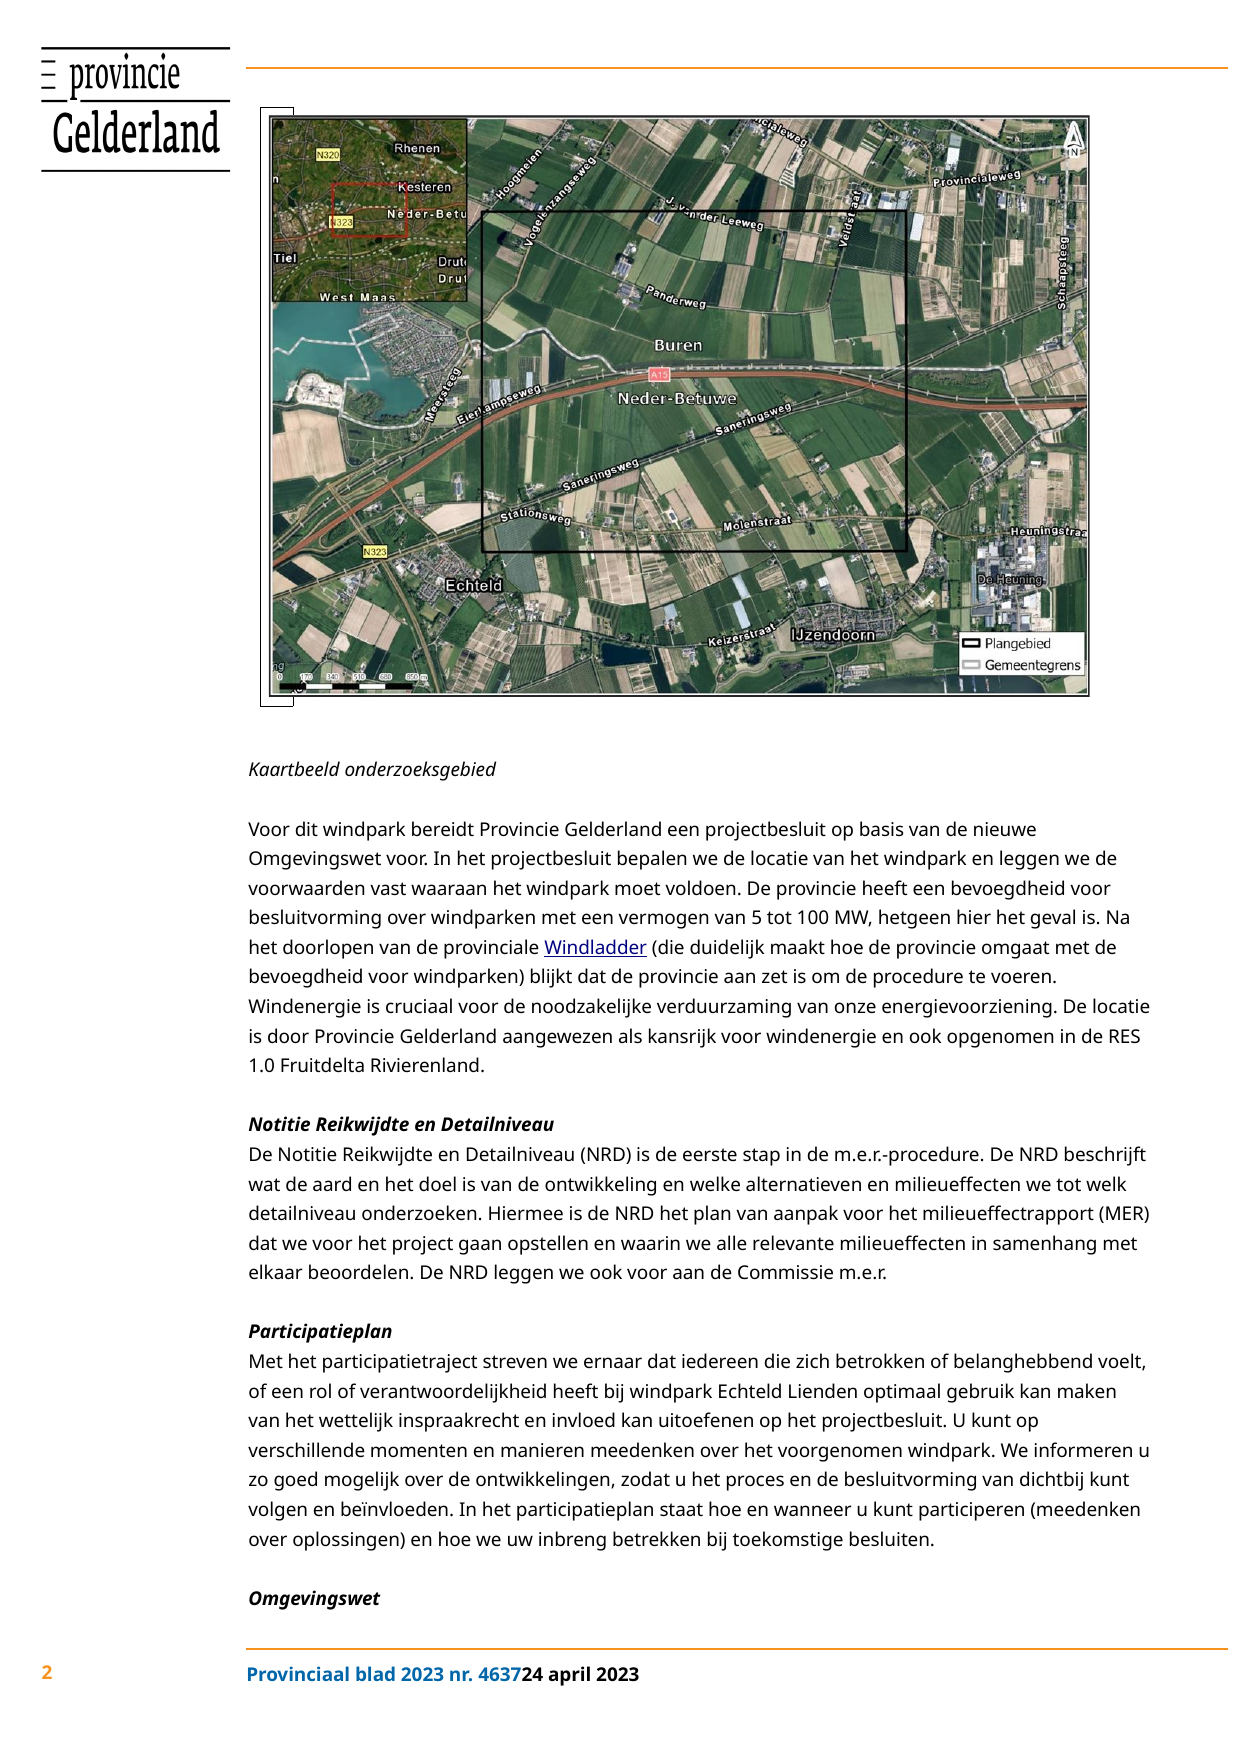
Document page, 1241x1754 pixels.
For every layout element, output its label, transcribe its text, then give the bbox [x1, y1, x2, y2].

text Kaartbeeld onderzoeksgebied [248, 757, 1152, 782]
text Windenergie is cruciaal voor de noodzakelijke verduurzaming van onze energievoorziening. De locatie is door Provincie Gelderland aangewezen als kansrijk voor windenergie en ook opgenomen in de RES 1.0 Fruitdelta Rivierenland. [248, 993, 1152, 1078]
text Omgevingswet [248, 1585, 1152, 1611]
text Participatieplan [248, 1319, 1152, 1344]
picture [268, 115, 1090, 697]
text Notitie Reikwijdte en Detailniveau [248, 1112, 1152, 1137]
text Met het participatietraject streven we ernaar dat iedereen die zich betrokken of belanghebbend voelt, of een rol of verantwoordelijkheid heeft bij windpark Echteld Lienden optimaal gebruik kan maken van het wettelijk inspraakrecht en invloed kan uitoefenen op het projectbesluit. U kunt op verschillende momenten en manieren meedenken over het voorgenomen windpark. We informeren u zo goed mogelijk over de ontwikkelingen, zodat u het proces en de besluitvorming van dichtbij kunt volgen en beïnvloeden. In het participatieplan staat hoe en wanneer u kunt participeren (meedenken over oplossingen) en hoe we uw inbreng betrekken bij toekomstige besluiten. [248, 1348, 1152, 1552]
text De Notitie Reikwijdte en Detailniveau (NRD) is de eerste stap in de m.e.r.-procedure. De NRD beschrijft wat de aard en het doel is van de ontwikkeling en welke alternatieven en milieueffecten we tot welk detailniveau onderzoeken. Hiermee is de NRD het plan van aanpak voor het milieueffectrapport (MER) dat we voor het project gaan opstellen en waarin we alle relevante milieueffecten in samenhang met elkaar beoordelen. De NRD leggen we ook voor aan de Commissie m.e.r. [248, 1141, 1152, 1285]
text Voor dit windpark bereidt Provincie Gelderland een projectbesluit op basis van de nieuwe Omgevingswet voor. In het projectbesluit bepalen we de locatie van het windpark en leggen we de voorwaarden vast waaraan het windpark moet voldoen. De provincie heeft een bevoegdheid voor besluitvorming over windparken met een vermogen van 5 tot 100 MW, hetgeen hier het geval is. Na het doorlopen van de provinciale Windladder (die duidelijk maakt hoe de provincie omgaat met de bevoegdheid voor windparken) blijkt dat de provincie aan zet is om de procedure te voeren. [248, 816, 1152, 989]
picture [41, 47, 231, 172]
